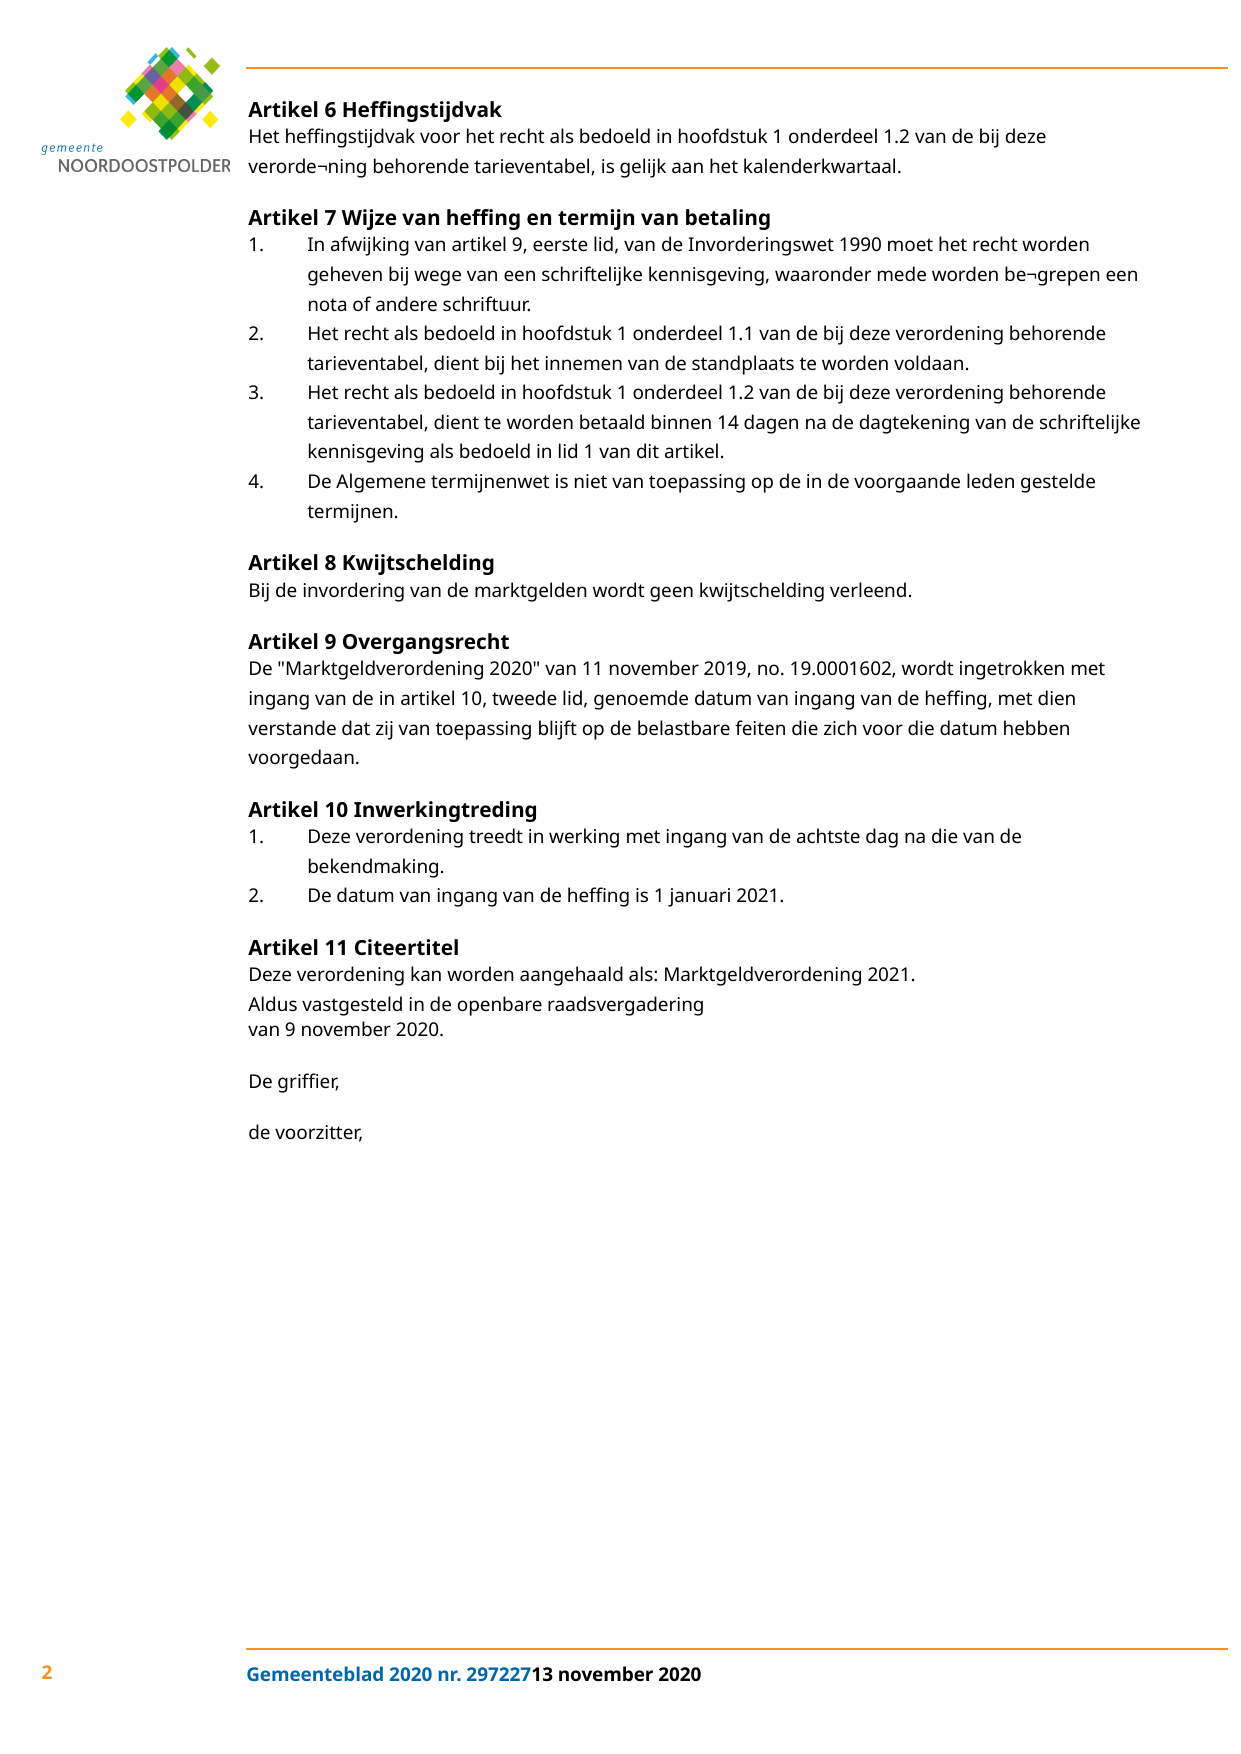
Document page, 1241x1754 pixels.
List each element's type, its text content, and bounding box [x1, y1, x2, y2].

text Aldus vastgesteld in de openbare raadsvergadering [248, 991, 1152, 1017]
text Artikel 10 Inwerkingtreding [248, 795, 1152, 823]
text Artikel 7 Wijze van heffing en termijn van betaling [248, 203, 1152, 232]
text Het heffingstijdvak voor het recht als bedoeld in hoofdstuk 1 onderdeel 1.2 van de bij deze verorde¬ning behorende tarieventabel, is gelijk aan het kalenderkwartaal. [248, 123, 1152, 178]
text De "Marktgeldverordening 2020" van 11 november 2019, no. 19.0001602, wordt ingetrokken met ingang van de in artikel 10, tweede lid, genoemde datum van ingang van de heffing, met dien verstande dat zij van toepassing blijft op de belastbare feiten die zich voor die datum hebben voorgedaan. [248, 656, 1152, 770]
text Artikel 6 Heffingstijdvak [248, 95, 1152, 123]
text De griffier, [248, 1068, 1152, 1094]
list Het recht als bedoeld in hoofdstuk 1 onderdeel 1.1 van de bij deze verordening behorende tarieventabel, dient bij het innemen van de standplaats te worden voldaan. [248, 320, 1152, 376]
text Artikel 11 Citeertitel [248, 933, 1152, 961]
list De Algemene termijnenwet is niet van toepassing op de in de voorgaande leden gestelde termijnen. [248, 468, 1152, 524]
text van 9 november 2020. [248, 1017, 1152, 1042]
list Het recht als bedoeld in hoofdstuk 1 onderdeel 1.2 van de bij deze verordening behorende tarieventabel, dient te worden betaald binnen 14 dagen na de dagtekening van de schriftelijke kennisgeving als bedoeld in lid 1 van dit artikel. [248, 379, 1152, 464]
list De datum van ingang van de heffing is 1 januari 2021. [248, 882, 1152, 908]
text Deze verordening kan worden aangehaald als: Marktgeldverordening 2021. [248, 961, 1152, 987]
picture [41, 47, 231, 172]
text Bij de invordering van de marktgelden wordt geen kwijtschelding verleend. [248, 577, 1152, 602]
text de voorzitter, [248, 1119, 1152, 1145]
list In afwijking van artikel 9, eerste lid, van de Invorderingswet 1990 moet het recht worden geheven bij wege van een schriftelijke kennisgeving, waaronder mede worden be¬grepen een nota of andere schriftuur. [248, 232, 1152, 317]
list Deze verordening treedt in werking met ingang van de achtste dag na die van de bekendmaking. [248, 823, 1152, 878]
text Artikel 9 Overgangsrecht [248, 627, 1152, 656]
text Artikel 8 Kwijtschelding [248, 548, 1152, 577]
